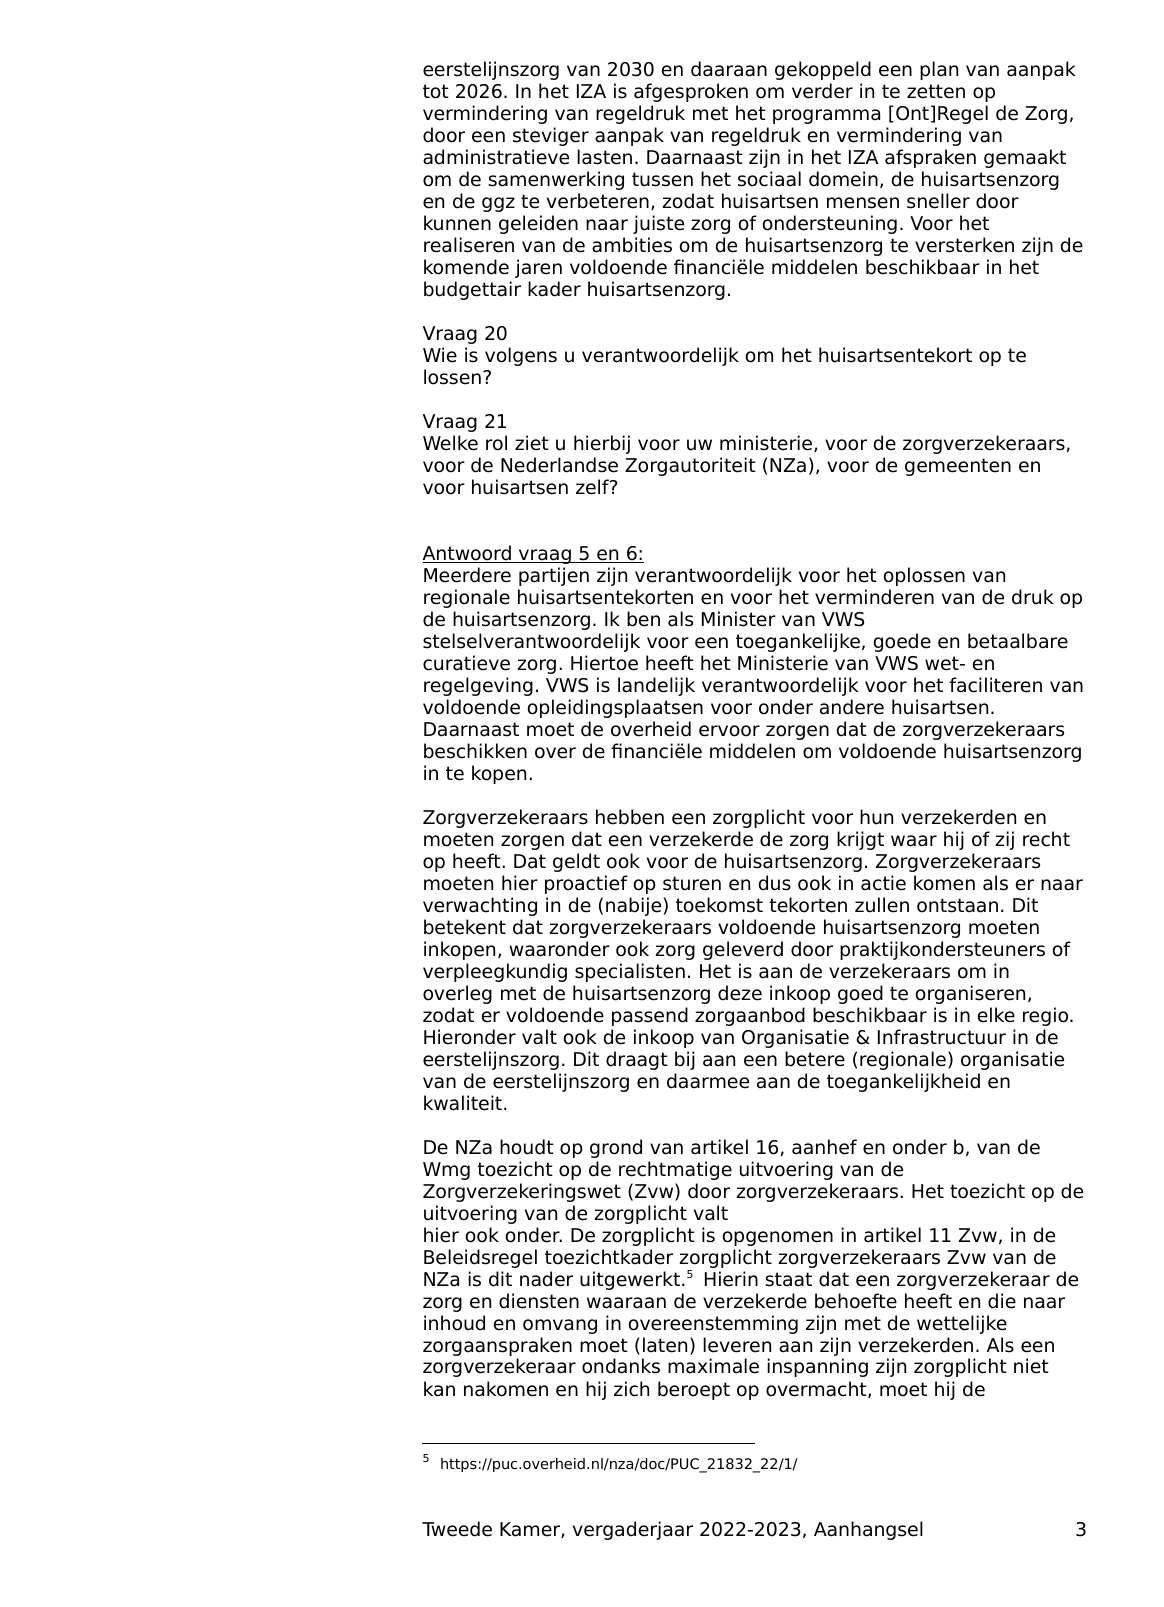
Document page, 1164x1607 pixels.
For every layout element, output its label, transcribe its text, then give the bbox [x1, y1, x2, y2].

text hier ook onder. De zorgplicht is opgenomen in artikel 11 Zvw, in de Beleidsregel toezichtkader zorgplicht zorgverzekeraars Zvw van de NZa is dit nader uitgewerkt. Hierin staat dat een zorgverzekeraar de zorg en diensten waaraan de verzekerde behoefte heeft en die naar inhoud en omvang in overeenstemming zijn met de wettelijke zorgaanspraken moet (laten) leveren aan zijn verzekerden. Als een zorgverzekeraar ondanks maximale inspanning zijn zorgplicht niet kan nakomen en hij zich beroept op overmacht, moet hij de [422, 1224, 1087, 1400]
text De NZa houdt op grond van artikel 16, aanhef en onder b, van de Wmg toezicht op de rechtmatige uitvoering van de Zorgverzekeringswet (Zvw) door zorgverzekeraars. Het toezicht op de uitvoering van de zorgplicht valt [422, 1137, 1087, 1224]
text Zorgverzekeraars hebben een zorgplicht voor hun verzekerden en moeten zorgen dat een verzekerde de zorg krijgt waar hij of zij recht op heeft. Dat geldt ook voor de huisartsenzorg. Zorgverzekeraars moeten hier proactief op sturen en dus ook in actie komen als er naar verwachting in de (nabije) toekomst tekorten zullen ontstaan. Dit betekent dat zorgverzekeraars voldoende huisartsenzorg moeten inkopen, waaronder ook zorg geleverd door praktijkondersteuners of verpleegkundig specialisten. Het is aan de verzekeraars om in overleg met de huisartsenzorg deze inkoop goed te organiseren, zodat er voldoende passend zorgaanbod beschikbaar is in elke regio. Hieronder valt ook de inkoop van Organisatie & Infrastructuur in de eerstelijnszorg. Dit draagt bij aan een betere (regionale) organisatie van de eerstelijnszorg en daarmee aan de toegankelijkheid en kwaliteit. [422, 807, 1087, 1115]
text Wie is volgens u verantwoordelijk om het huisartsentekort op te lossen? [422, 345, 1087, 389]
text eerstelijnszorg van 2030 en daaraan gekoppeld een plan van aanpak tot 2026. In het IZA is afgesproken om verder in te zetten op vermindering van regeldruk met het programma [Ont]Regel de Zorg, [422, 59, 1087, 125]
text Vraag 20 [422, 323, 1087, 345]
text Meerdere partijen zijn verantwoordelijk voor het oplossen van regionale huisartsentekorten en voor het verminderen van de druk op de huisartsenzorg. Ik ben als Minister van VWS stelselverantwoordelijk voor een toegankelijke, goede en betaalbare curatieve zorg. Hiertoe heeft het Ministerie van VWS wet- en regelgeving. VWS is landelijk verantwoordelijk voor het faciliteren van voldoende opleidingsplaatsen voor onder andere huisartsen. Daarnaast moet de overheid ervoor zorgen dat de zorgverzekeraars beschikken over de financiële middelen om voldoende huisartsenzorg in te kopen. [422, 565, 1087, 785]
text Welke rol ziet u hierbij voor uw ministerie, voor de zorgverzekeraars, voor de Nederlandse Zorgautoriteit (NZa), voor de gemeenten en voor huisartsen zelf? [422, 433, 1087, 499]
text Antwoord vraag 5 en 6: [422, 543, 1087, 565]
text Vraag 21 [422, 411, 1087, 433]
text door een steviger aanpak van regeldruk en vermindering van administratieve lasten. Daarnaast zijn in het IZA afspraken gemaakt om de samenwerking tussen het sociaal domein, de huisartsenzorg en de ggz te verbeteren, zodat huisartsen mensen sneller door kunnen geleiden naar juiste zorg of ondersteuning. Voor het realiseren van de ambities om de huisartsenzorg te versterken zijn de komende jaren voldoende financiële middelen beschikbaar in het budgettair kader huisartsenzorg. [422, 125, 1087, 301]
text https://puc.overheid.nl/nza/doc/PUC_21832_22/1/ [422, 1452, 1087, 1474]
